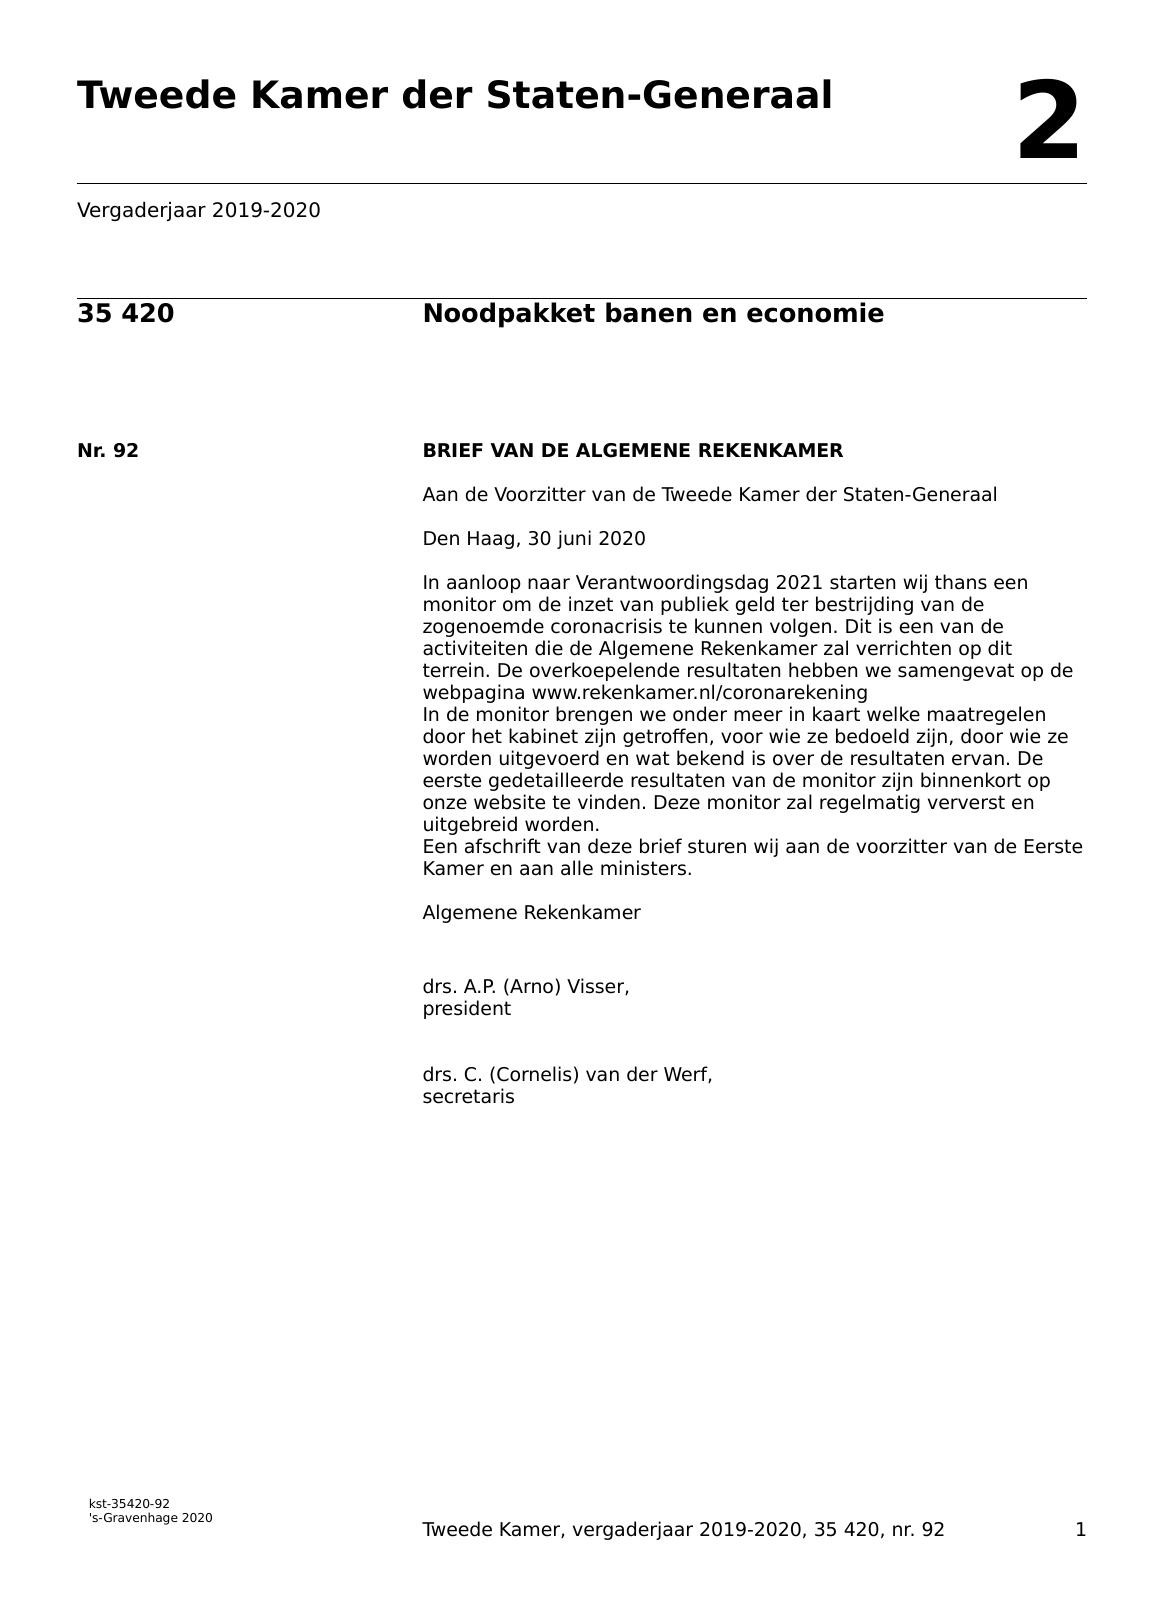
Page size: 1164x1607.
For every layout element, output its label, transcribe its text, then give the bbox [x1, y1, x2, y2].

text In de monitor brengen we onder meer in kaart welke maatregelen door het kabinet zijn getroffen, voor wie ze bedoeld zijn, door wie ze worden uitgevoerd en wat bekend is over de resultaten ervan. De eerste gedetailleerde resultaten van de monitor zijn binnenkort op onze website te vinden. Deze monitor zal regelmatig ververst en uitgebreid worden. [422, 704, 1087, 836]
text Een afschrift van deze brief sturen wij aan de voorzitter van de Eerste Kamer en aan alle ministers. [422, 836, 1087, 880]
subtitle Nr. 92 BRIEF VAN DE ALGEMENE REKENKAMER [77, 440, 1087, 462]
text Den Haag, 30 juni 2020 [422, 528, 1087, 550]
text Algemene Rekenkamer [422, 902, 1087, 924]
text kst-35420-92 [88, 1497, 323, 1511]
table_header 2 [886, 59, 1087, 183]
table_cell Vergaderjaar 2019-2020 [77, 184, 1087, 298]
text Aan de Voorzitter van de Tweede Kamer der Staten-Generaal [422, 484, 1087, 506]
text 's-Gravenhage 2020 [88, 1511, 323, 1525]
text drs. C. (Cornelis) van der Werf, secretaris [422, 1042, 1087, 1108]
text drs. A.P. (Arno) Visser, president [422, 954, 1087, 1020]
subtitle 35 420 Noodpakket banen en economie [77, 299, 1087, 329]
text In aanloop naar Verantwoordingsdag 2021 starten wij thans een monitor om de inzet van publiek geld ter bestrijding van de zogenoemde coronacrisis te kunnen volgen. Dit is een van de activiteiten die de Algemene Rekenkamer zal verrichten op dit terrein. De overkoepelende resultaten hebben we samengevat op de webpagina www.rekenkamer.nl/coronarekening [422, 572, 1087, 704]
table_header Tweede Kamer der Staten-Generaal [77, 59, 886, 183]
